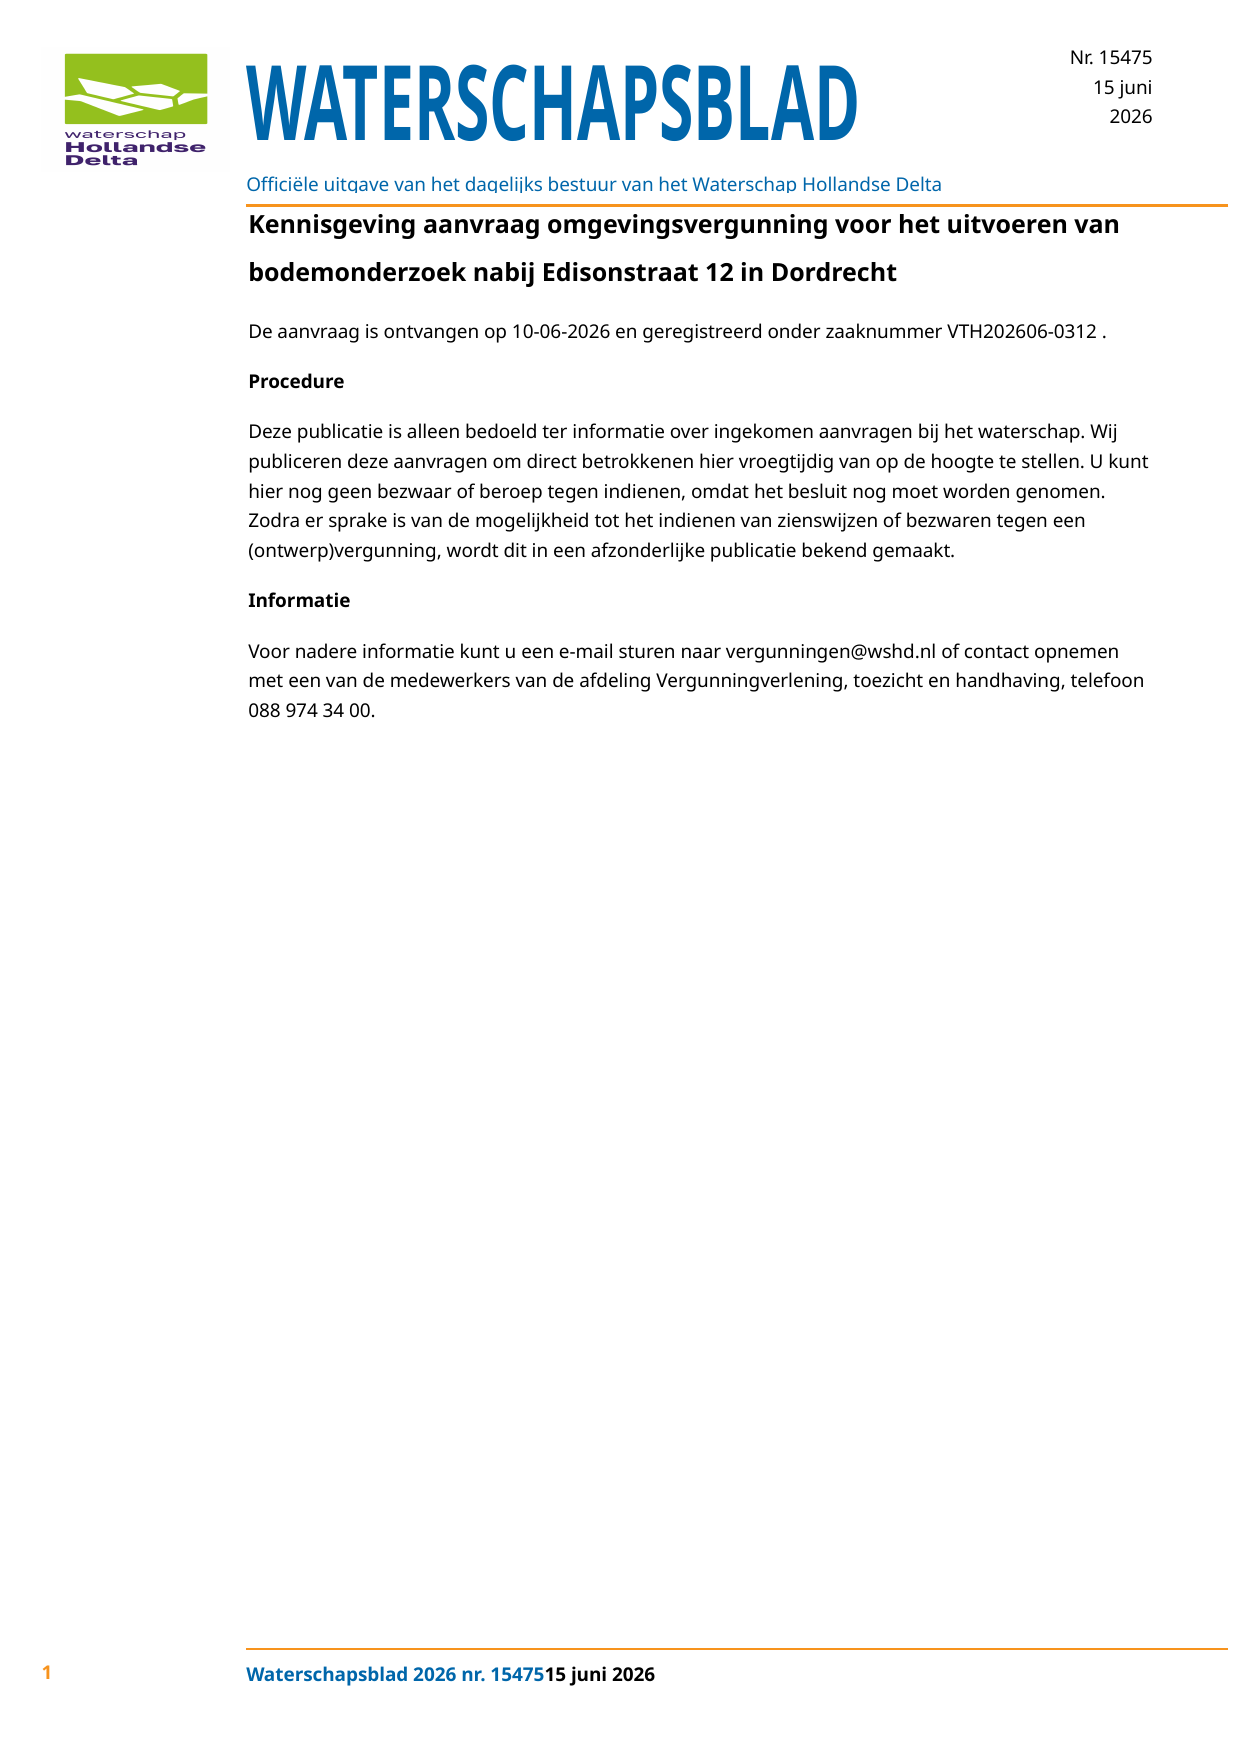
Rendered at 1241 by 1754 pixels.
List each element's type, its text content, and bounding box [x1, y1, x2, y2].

text Voor nadere informatie kunt u een e-mail sturen naar vergunningen@wshd.nl of contact opnemen met een van de medewerkers van de afdeling Vergunningverlening, toezicht en handhaving, telefoon 088 974 34 00. [248, 638, 1152, 723]
text Procedure [248, 368, 1152, 394]
text De aanvraag is ontvangen op 10-06-2026 en geregistreerd onder zaaknummer VTH202606-0312 . [248, 318, 1152, 344]
text Informatie [248, 587, 1152, 613]
picture [41, 47, 231, 172]
text Deze publicatie is alleen bedoeld ter informatie over ingekomen aanvragen bij het waterschap. Wij publiceren deze aanvragen om direct betrokkenen hier vroegtijdig van op de hoogte te stellen. U kunt hier nog geen bezwaar of beroep tegen indienen, omdat het besluit nog moet worden genomen. Zodra er sprake is van de mogelijkheid tot het indienen van zienswijzen of bezwaren tegen een (ontwerp)vergunning, wordt dit in een afzonderlijke publicatie bekend gemaakt. [248, 419, 1152, 563]
text Kennisgeving aanvraag omgevingsvergunning voor het uitvoeren van bodemonderzoek nabij Edisonstraat 12 in Dordrecht [248, 207, 1152, 288]
